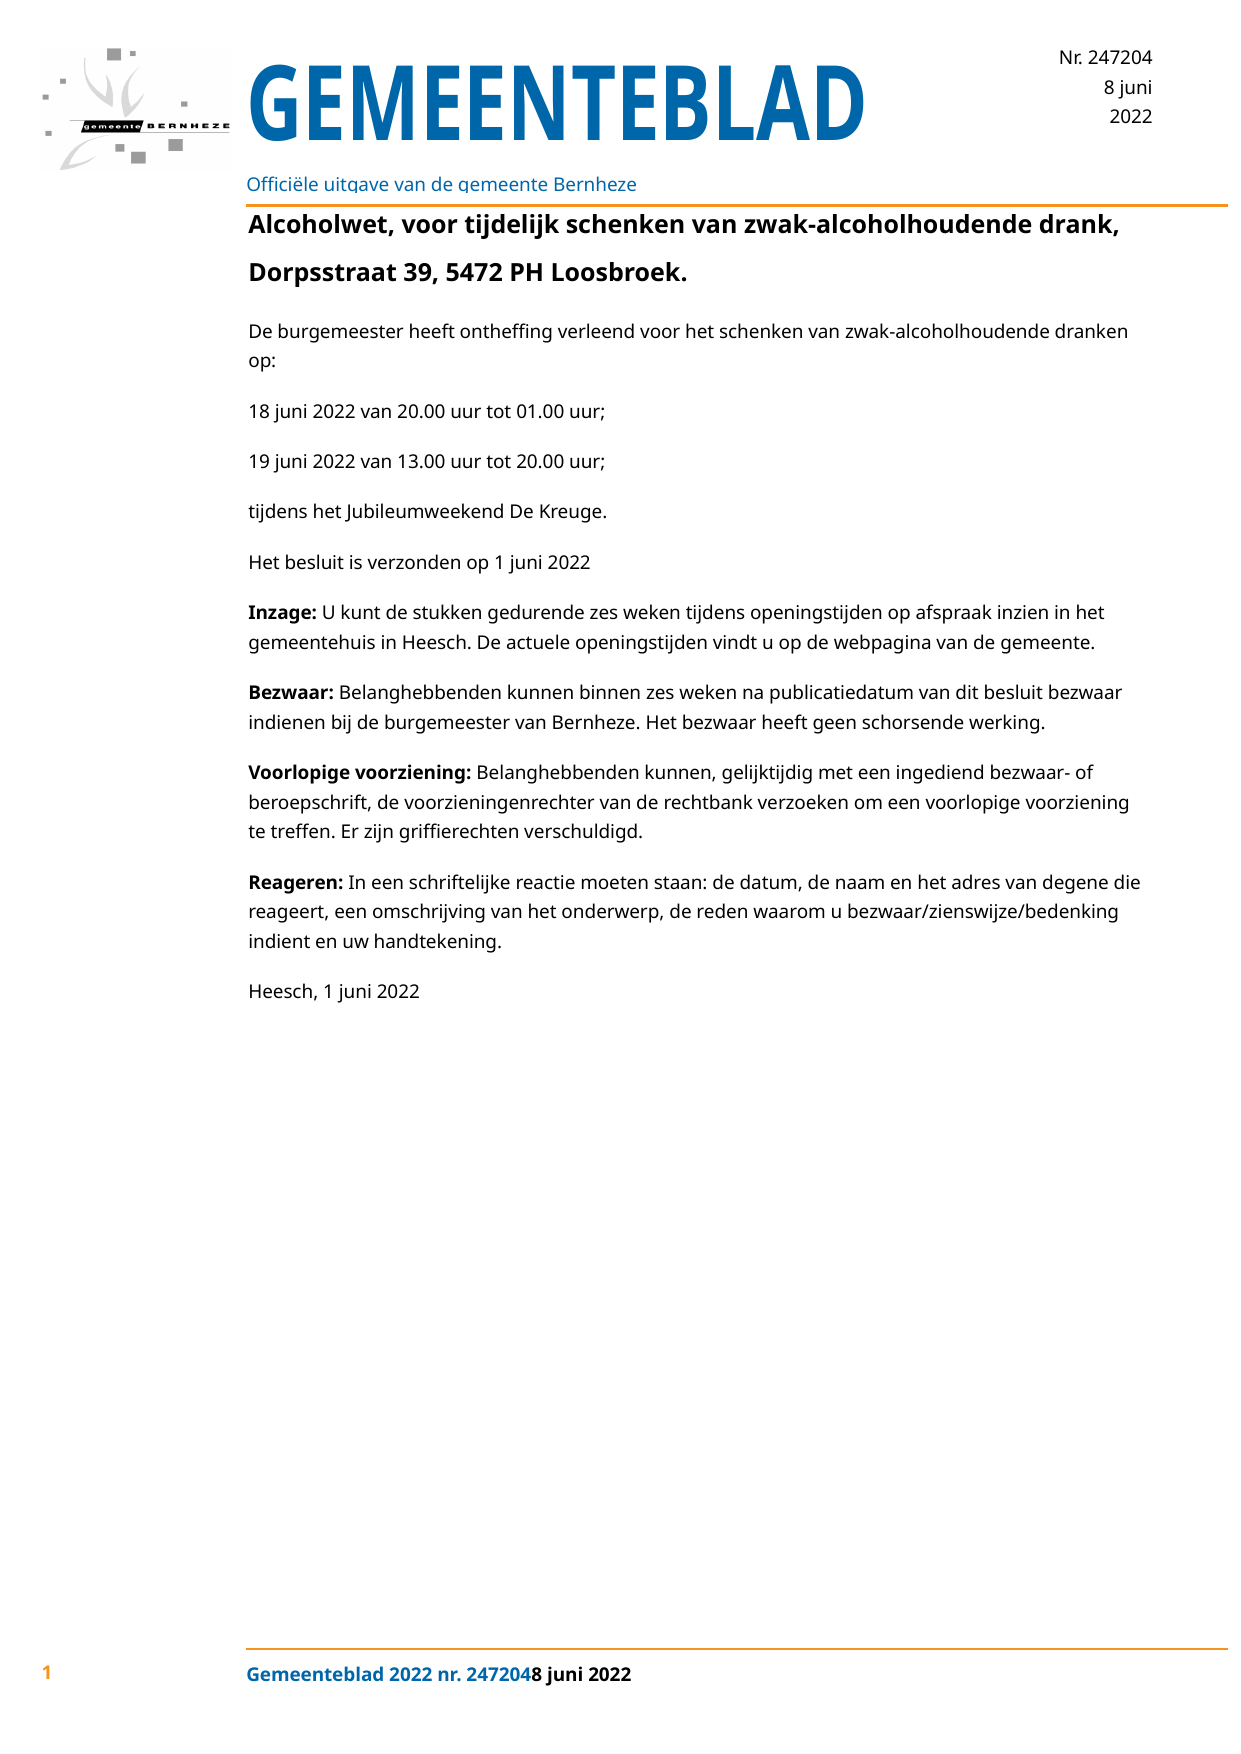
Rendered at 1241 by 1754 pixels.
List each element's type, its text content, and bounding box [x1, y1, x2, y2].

text Alcoholwet, voor tijdelijk schenken van zwak-alcoholhoudende drank, Dorpsstraat 39, 5472 PH Loosbroek. [248, 207, 1152, 288]
text 19 juni 2022 van 13.00 uur tot 20.00 uur; [248, 448, 1152, 474]
text Voorlopige voorziening: Belanghebbenden kunnen, gelijktijdig met een ingediend bezwaar- of beroepschrift, de voorzieningenrechter van de rechtbank verzoeken om een voorlopige voorziening te treffen. Er zijn griffierechten verschuldigd. [248, 759, 1152, 844]
text Inzage: U kunt de stukken gedurende zes weken tijdens openingstijden op afspraak inzien in het gemeentehuis in Heesch. De actuele openingstijden vindt u op de webpagina van de gemeente. [248, 599, 1152, 655]
text Het besluit is verzonden op 1 juni 2022 [248, 549, 1152, 575]
text Reageren: In een schriftelijke reactie moeten staan: de datum, de naam en het adres van degene die reageert, een omschrijving van het onderwerp, de reden waarom u bezwaar/zienswijze/bedenking indient en uw handtekening. [248, 869, 1152, 954]
text De burgemeester heeft ontheffing verleend voor het schenken van zwak-alcoholhoudende dranken op: [248, 318, 1152, 373]
text Heesch, 1 juni 2022 [248, 979, 1152, 1004]
text 18 juni 2022 van 20.00 uur tot 01.00 uur; [248, 398, 1152, 424]
text Bezwaar: Belanghebbenden kunnen binnen zes weken na publicatiedatum van dit besluit bezwaar indienen bij de burgemeester van Bernheze. Het bezwaar heeft geen schorsende werking. [248, 679, 1152, 735]
picture [41, 47, 231, 172]
text tijdens het Jubileumweekend De Kreuge. [248, 499, 1152, 524]
